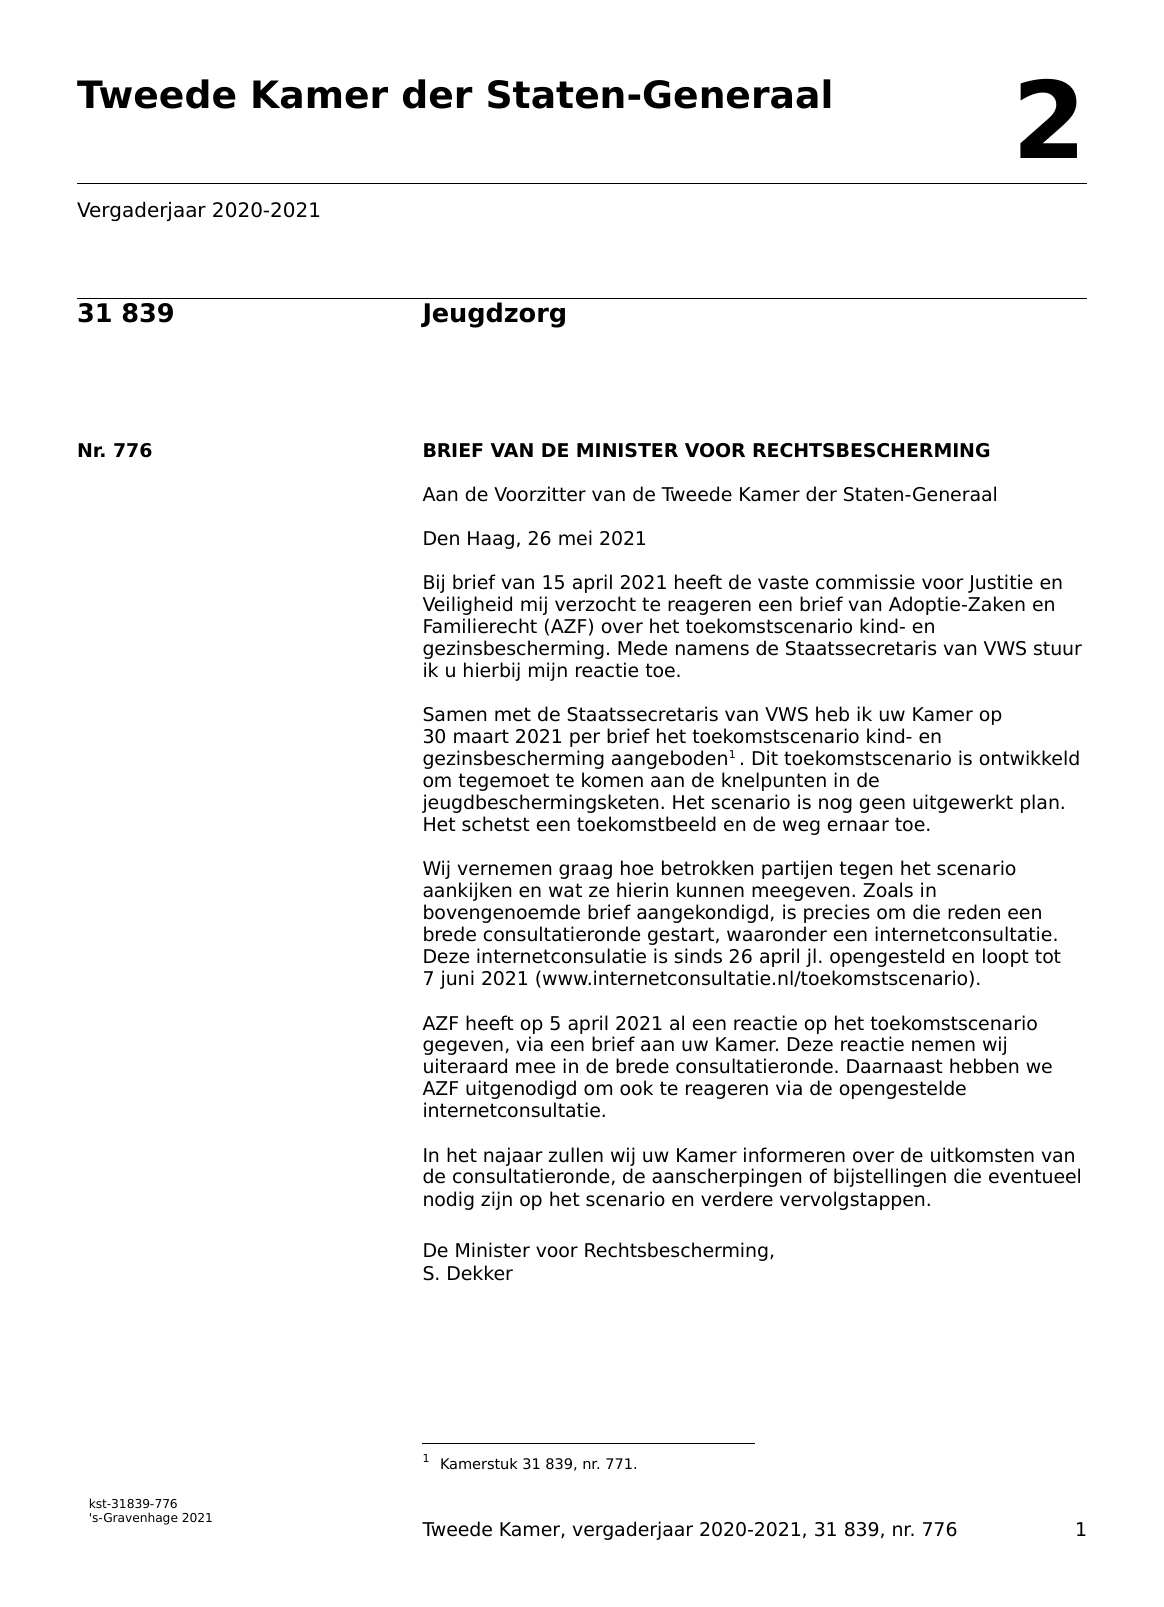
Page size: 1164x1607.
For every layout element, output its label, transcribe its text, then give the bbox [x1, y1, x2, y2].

table_cell Vergaderjaar 2020-2021 [77, 184, 1087, 298]
text AZF heeft op 5 april 2021 al een reactie op het toekomstscenario gegeven, via een brief aan uw Kamer. Deze reactie nemen wij uiteraard mee in de brede consultatieronde. Daarnaast hebben we AZF uitgenodigd om ook te reageren via de opengestelde internetconsultatie. [422, 1012, 1087, 1122]
text Wij vernemen graag hoe betrokken partijen tegen het scenario aankijken en wat ze hierin kunnen meegeven. Zoals in bovengenoemde brief aangekondigd, is precies om die reden een brede consultatieronde gestart, waaronder een internetconsultatie. Deze internetconsulatie is sinds 26 april jl. opengesteld en loopt tot 7 juni 2021 (www.internetconsultatie.nl/toekomstscenario). [422, 858, 1087, 990]
table_header Tweede Kamer der Staten-Generaal [77, 59, 886, 183]
table_header 2 [886, 59, 1087, 183]
text In het najaar zullen wij uw Kamer informeren over de uitkomsten van de consultatieronde, de aanscherpingen of bijstellingen die eventueel nodig zijn op het scenario en verdere vervolgstappen. [422, 1144, 1087, 1210]
text De Minister voor Rechtsbescherming, S. Dekker [422, 1240, 1087, 1284]
text Den Haag, 26 mei 2021 [422, 528, 1087, 550]
text Aan de Voorzitter van de Tweede Kamer der Staten-Generaal [422, 484, 1087, 506]
text Kamerstuk 31 839, nr. 771. [422, 1452, 1087, 1474]
subtitle 31 839 Jeugdzorg [77, 299, 1087, 329]
text Bij brief van 15 april 2021 heeft de vaste commissie voor Justitie en Veiligheid mij verzocht te reageren een brief van Adoptie-Zaken en Familierecht (AZF) over het toekomstscenario kind- en gezinsbescherming. Mede namens de Staatssecretaris van VWS stuur ik u hierbij mijn reactie toe. [422, 572, 1087, 682]
subtitle Nr. 776 BRIEF VAN DE MINISTER VOOR RECHTSBESCHERMING [77, 440, 1087, 462]
text kst-31839-776 [88, 1497, 323, 1511]
text Samen met de Staatssecretaris van VWS heb ik uw Kamer op 30 maart 2021 per brief het toekomstscenario kind- en gezinsbescherming aangeboden. Dit toekomstscenario is ontwikkeld om tegemoet te komen aan de knelpunten in de jeugdbeschermingsketen. Het scenario is nog geen uitgewerkt plan. Het schetst een toekomstbeeld en de weg ernaar toe. [422, 704, 1087, 836]
text 's-Gravenhage 2021 [88, 1511, 323, 1525]
